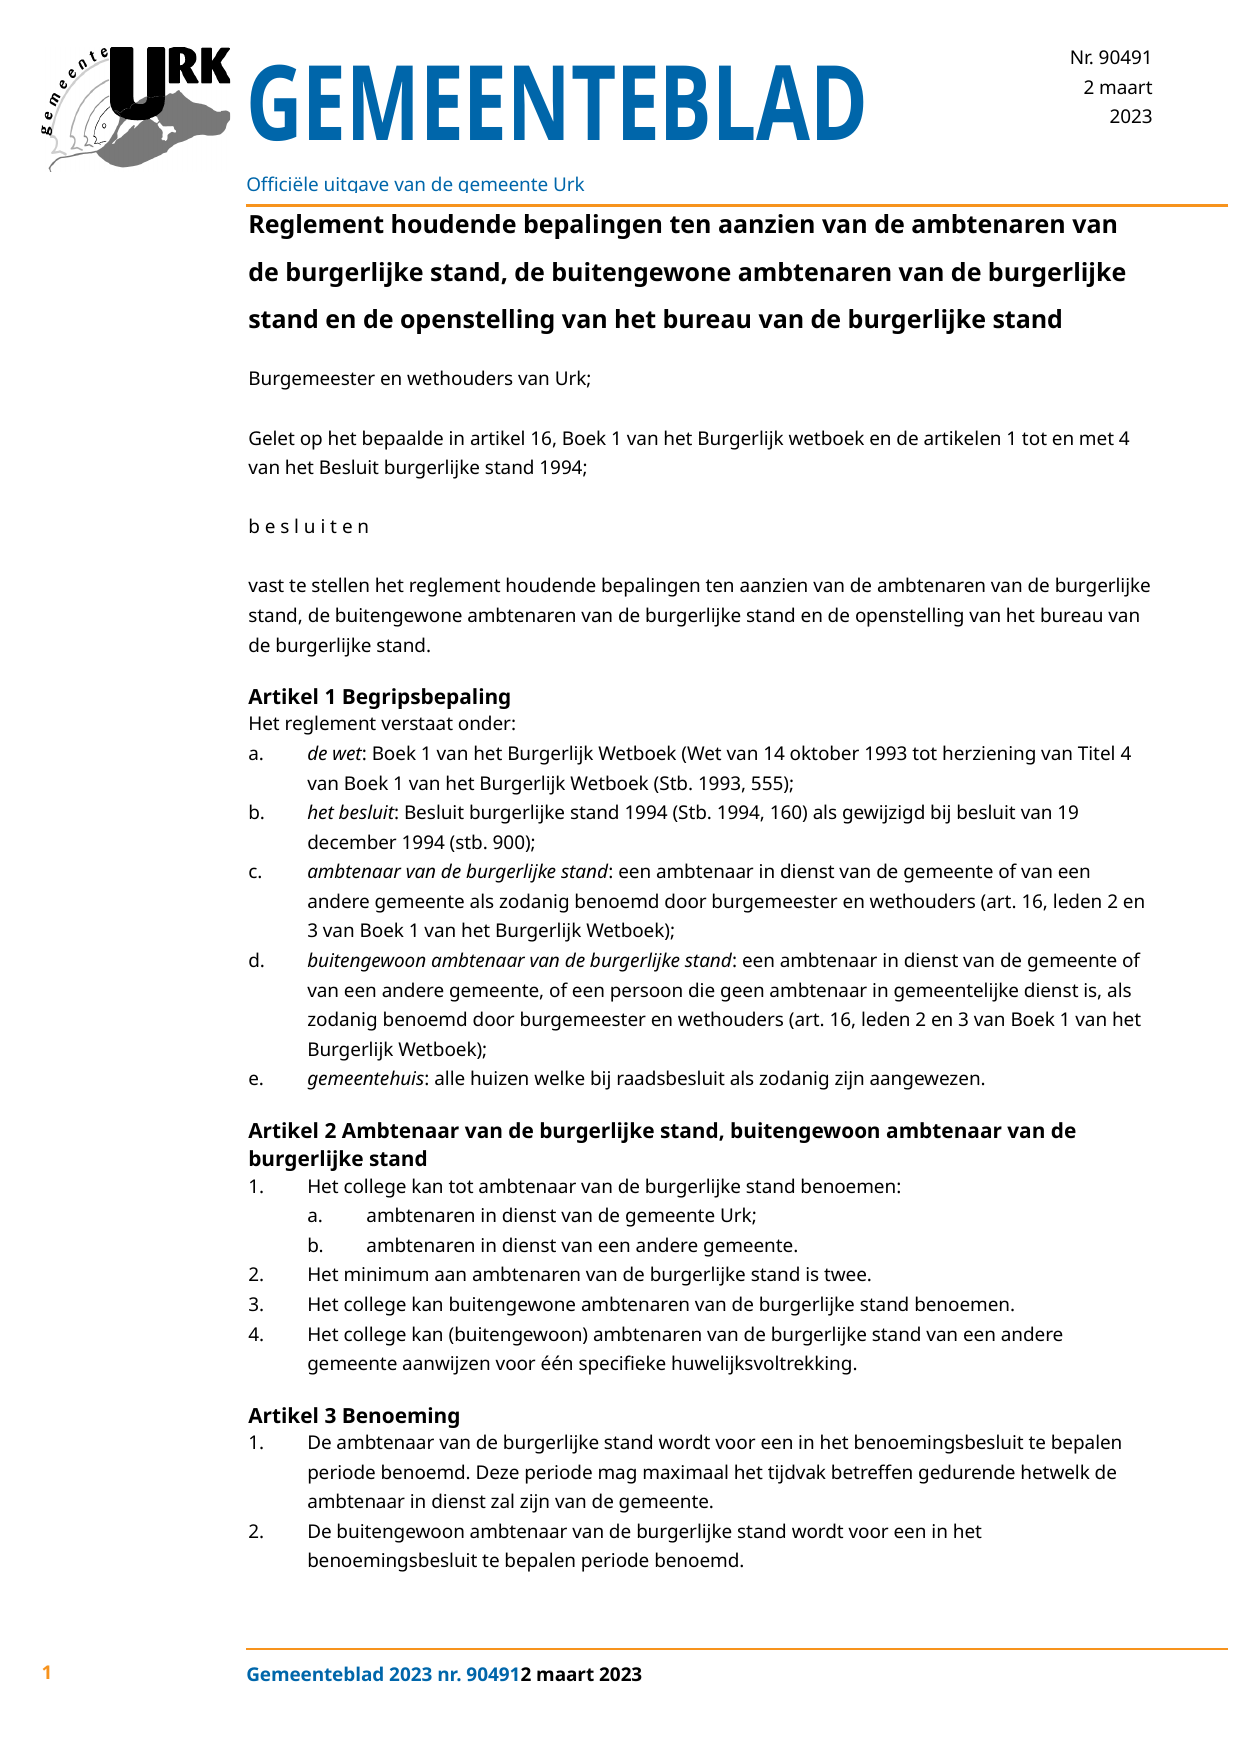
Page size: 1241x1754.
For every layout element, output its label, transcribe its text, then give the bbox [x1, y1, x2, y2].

text b e s l u i t e n [248, 513, 1152, 539]
text Artikel 3 Benoeming [248, 1401, 1152, 1429]
list ambtenaar van de burgerlijke stand: een ambtenaar in dienst van de gemeente of van een andere gemeente als zodanig benoemd door burgemeester en wethouders (art. 16, leden 2 en 3 van Boek 1 van het Burgerlijk Wetboek); [248, 858, 1152, 943]
list het besluit: Besluit burgerlijke stand 1994 (Stb. 1994, 160) als gewijzigd bij besluit van 19 december 1994 (stb. 900); [248, 799, 1152, 855]
list Het college kan buitengewone ambtenaren van de burgerlijke stand benoemen. [248, 1291, 1152, 1317]
list Het college kan (buitengewoon) ambtenaren van de burgerlijke stand van een andere gemeente aanwijzen voor één specifieke huwelijksvoltrekking. [248, 1321, 1152, 1376]
list ambtenaren in dienst van de gemeente Urk; [307, 1202, 1152, 1228]
list De ambtenaar van de burgerlijke stand wordt voor een in het benoemingsbesluit te bepalen periode benoemd. Deze periode mag maximaal het tijdvak betreffen gedurende hetwelk de ambtenaar in dienst zal zijn van de gemeente. [248, 1429, 1152, 1514]
text Artikel 1 Begripsbepaling [248, 682, 1152, 711]
list gemeentehuis: alle huizen welke bij raadsbesluit als zodanig zijn aangewezen. [248, 1066, 1152, 1091]
list Het college kan tot ambtenaar van de burgerlijke stand benoemen: [248, 1173, 1152, 1199]
text Gelet op het bepaalde in artikel 16, Boek 1 van het Burgerlijk wetboek en de artikelen 1 tot en met 4 van het Besluit burgerlijke stand 1994; [248, 425, 1152, 480]
picture [41, 47, 231, 172]
list de wet: Boek 1 van het Burgerlijk Wetboek (Wet van 14 oktober 1993 tot herziening van Titel 4 van Boek 1 van het Burgerlijk Wetboek (Stb. 1993, 555); [248, 740, 1152, 796]
text Het reglement verstaat onder: [248, 711, 1152, 736]
text Artikel 2 Ambtenaar van de burgerlijke stand, buitengewoon ambtenaar van de burgerlijke stand [248, 1116, 1152, 1173]
list ambtenaren in dienst van een andere gemeente. [307, 1232, 1152, 1258]
list Het minimum aan ambtenaren van de burgerlijke stand is twee. [248, 1262, 1152, 1287]
list De buitengewoon ambtenaar van de burgerlijke stand wordt voor een in het benoemingsbesluit te bepalen periode benoemd. [248, 1518, 1152, 1573]
list buitengewoon ambtenaar van de burgerlijke stand: een ambtenaar in dienst van de gemeente of van een andere gemeente, of een persoon die geen ambtenaar in gemeentelijke dienst is, als zodanig benoemd door burgemeester en wethouders (art. 16, leden 2 en 3 van Boek 1 van het Burgerlijk Wetboek); [248, 947, 1152, 1062]
text Reglement houdende bepalingen ten aanzien van de ambtenaren van de burgerlijke stand, de buitengewone ambtenaren van de burgerlijke stand en de openstelling van het bureau van de burgerlijke stand [248, 207, 1152, 336]
text Burgemeester en wethouders van Urk; [248, 366, 1152, 391]
text vast te stellen het reglement houdende bepalingen ten aanzien van de ambtenaren van de burgerlijke stand, de buitengewone ambtenaren van de burgerlijke stand en de openstelling van het bureau van de burgerlijke stand. [248, 573, 1152, 657]
